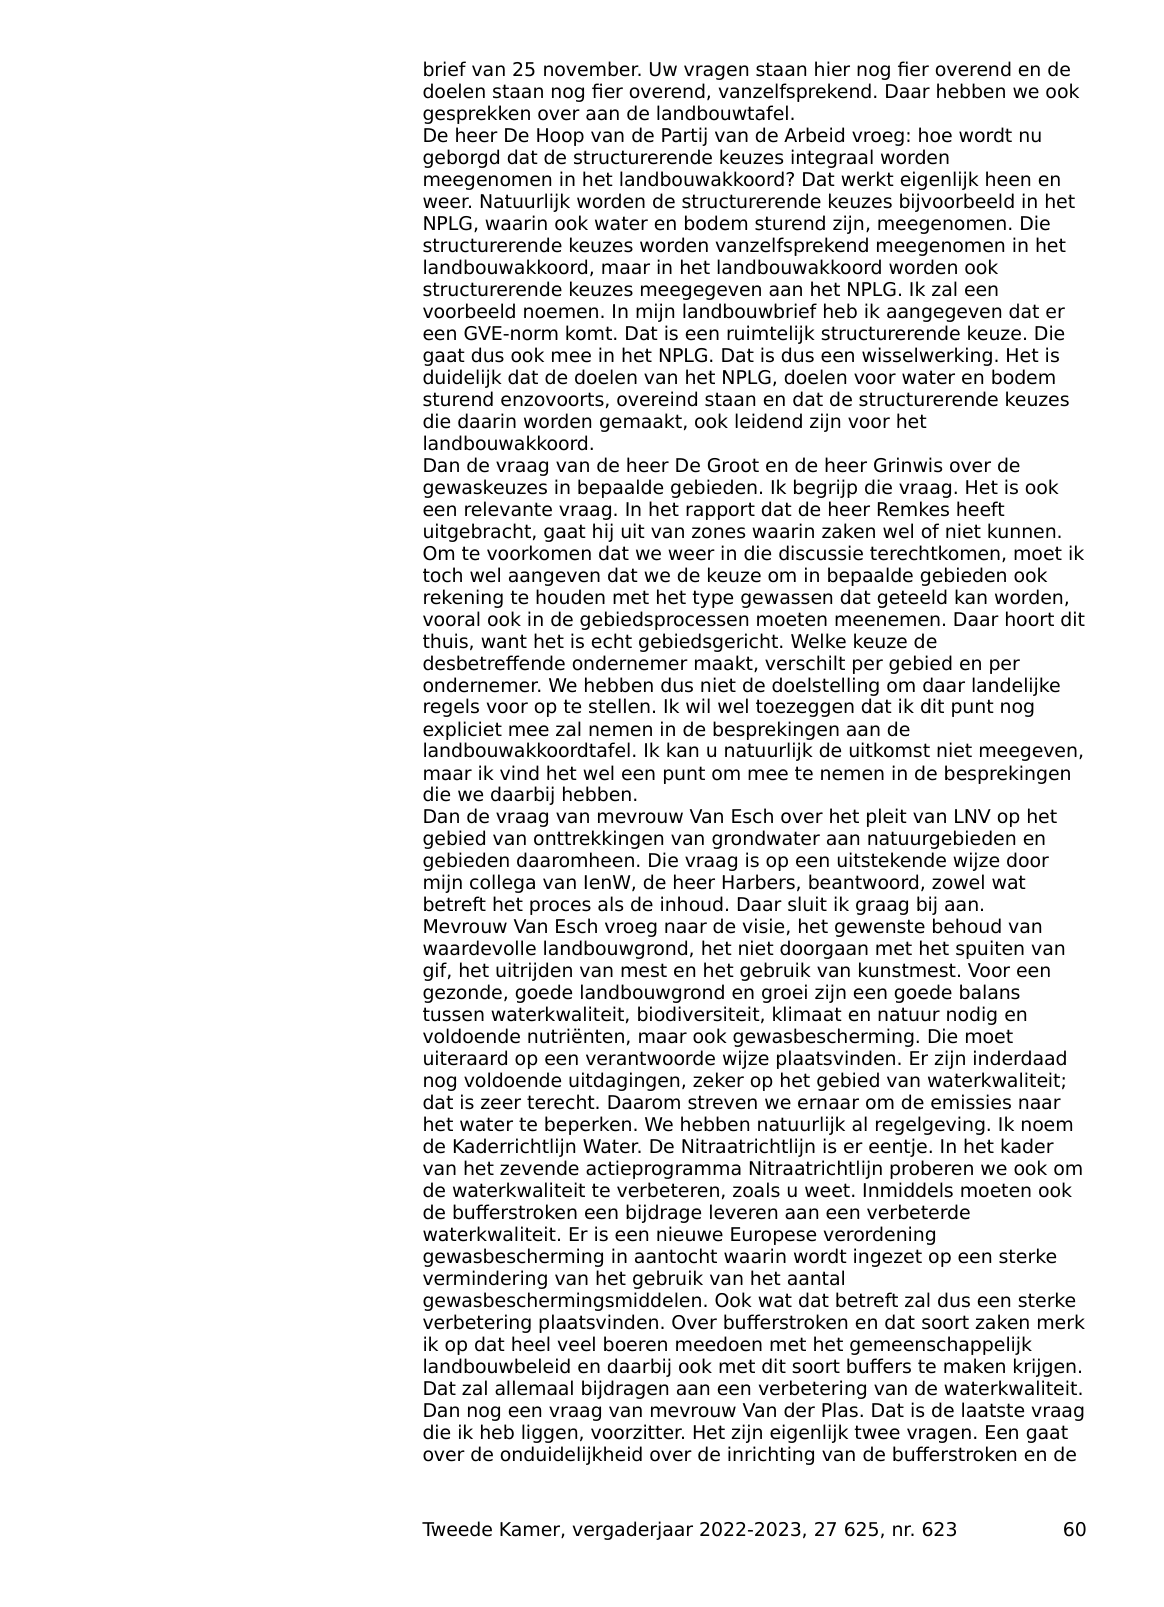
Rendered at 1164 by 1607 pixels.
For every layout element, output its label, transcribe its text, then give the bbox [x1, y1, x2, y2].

text Dan de vraag van mevrouw Van Esch over het pleit van LNV op het gebied van onttrekkingen van grondwater aan natuurgebieden en gebieden daaromheen. Die vraag is op een uitstekende wijze door mijn collega van IenW, de heer Harbers, beantwoord, zowel wat betreft het proces als de inhoud. Daar sluit ik graag bij aan. [422, 806, 1087, 916]
text Dan nog een vraag van mevrouw Van der Plas. Dat is de laatste vraag die ik heb liggen, voorzitter. Het zijn eigenlijk twee vragen. Een gaat over de onduidelijkheid over de inrichting van de bufferstroken en de [422, 1400, 1087, 1466]
text De heer De Hoop van de Partij van de Arbeid vroeg: hoe wordt nu geborgd dat de structurerende keuzes integraal worden meegenomen in het landbouwakkoord? Dat werkt eigenlijk heen en weer. Natuurlijk worden de structurerende keuzes bijvoorbeeld in het NPLG, waarin ook water en bodem sturend zijn, meegenomen. Die structurerende keuzes worden vanzelfsprekend meegenomen in het landbouwakkoord, maar in het landbouwakkoord worden ook structurerende keuzes meegegeven aan het NPLG. Ik zal een voorbeeld noemen. In mijn landbouwbrief heb ik aangegeven dat er een GVE-norm komt. Dat is een ruimtelijk structurerende keuze. Die gaat dus ook mee in het NPLG. Dat is dus een wisselwerking. Het is duidelijk dat de doelen van het NPLG, doelen voor water en bodem sturend enzovoorts, overeind staan en dat de structurerende keuzes die daarin worden gemaakt, ook leidend zijn voor het landbouwakkoord. [422, 125, 1087, 455]
text Mevrouw Van Esch vroeg naar de visie, het gewenste behoud van waardevolle landbouwgrond, het niet doorgaan met het spuiten van gif, het uitrijden van mest en het gebruik van kunstmest. Voor een gezonde, goede landbouwgrond en groei zijn een goede balans tussen waterkwaliteit, biodiversiteit, klimaat en natuur nodig en voldoende nutriënten, maar ook gewasbescherming. Die moet uiteraard op een verantwoorde wijze plaatsvinden. Er zijn inderdaad nog voldoende uitdagingen, zeker op het gebied van waterkwaliteit; dat is zeer terecht. Daarom streven we ernaar om de emissies naar het water te beperken. We hebben natuurlijk al regelgeving. Ik noem de Kaderrichtlijn Water. De Nitraatrichtlijn is er eentje. In het kader van het zevende actieprogramma Nitraatrichtlijn proberen we ook om de waterkwaliteit te verbeteren, zoals u weet. Inmiddels moeten ook de bufferstroken een bijdrage leveren aan een verbeterde waterkwaliteit. Er is een nieuwe Europese verordening gewasbescherming in aantocht waarin wordt ingezet op een sterke vermindering van het gebruik van het aantal gewasbeschermingsmiddelen. Ook wat dat betreft zal dus een sterke verbetering plaatsvinden. Over bufferstroken en dat soort zaken merk ik op dat heel veel boeren meedoen met het gemeenschappelijk landbouwbeleid en daarbij ook met dit soort buffers te maken krijgen. Dat zal allemaal bijdragen aan een verbetering van de waterkwaliteit. [422, 916, 1087, 1400]
text Dan de vraag van de heer De Groot en de heer Grinwis over de gewaskeuzes in bepaalde gebieden. Ik begrijp die vraag. Het is ook een relevante vraag. In het rapport dat de heer Remkes heeft uitgebracht, gaat hij uit van zones waarin zaken wel of niet kunnen. Om te voorkomen dat we weer in die discussie terechtkomen, moet ik toch wel aangeven dat we de keuze om in bepaalde gebieden ook rekening te houden met het type gewassen dat geteeld kan worden, vooral ook in de gebiedsprocessen moeten meenemen. Daar hoort dit thuis, want het is echt gebiedsgericht. Welke keuze de desbetreffende ondernemer maakt, verschilt per gebied en per ondernemer. We hebben dus niet de doelstelling om daar landelijke regels voor op te stellen. Ik wil wel toezeggen dat ik dit punt nog expliciet mee zal nemen in de besprekingen aan de landbouwakkoordtafel. Ik kan u natuurlijk de uitkomst niet meegeven, maar ik vind het wel een punt om mee te nemen in de besprekingen die we daarbij hebben. [422, 455, 1087, 806]
text brief van 25 november. Uw vragen staan hier nog fier overend en de doelen staan nog fier overend, vanzelfsprekend. Daar hebben we ook gesprekken over aan de landbouwtafel. [422, 59, 1087, 125]
